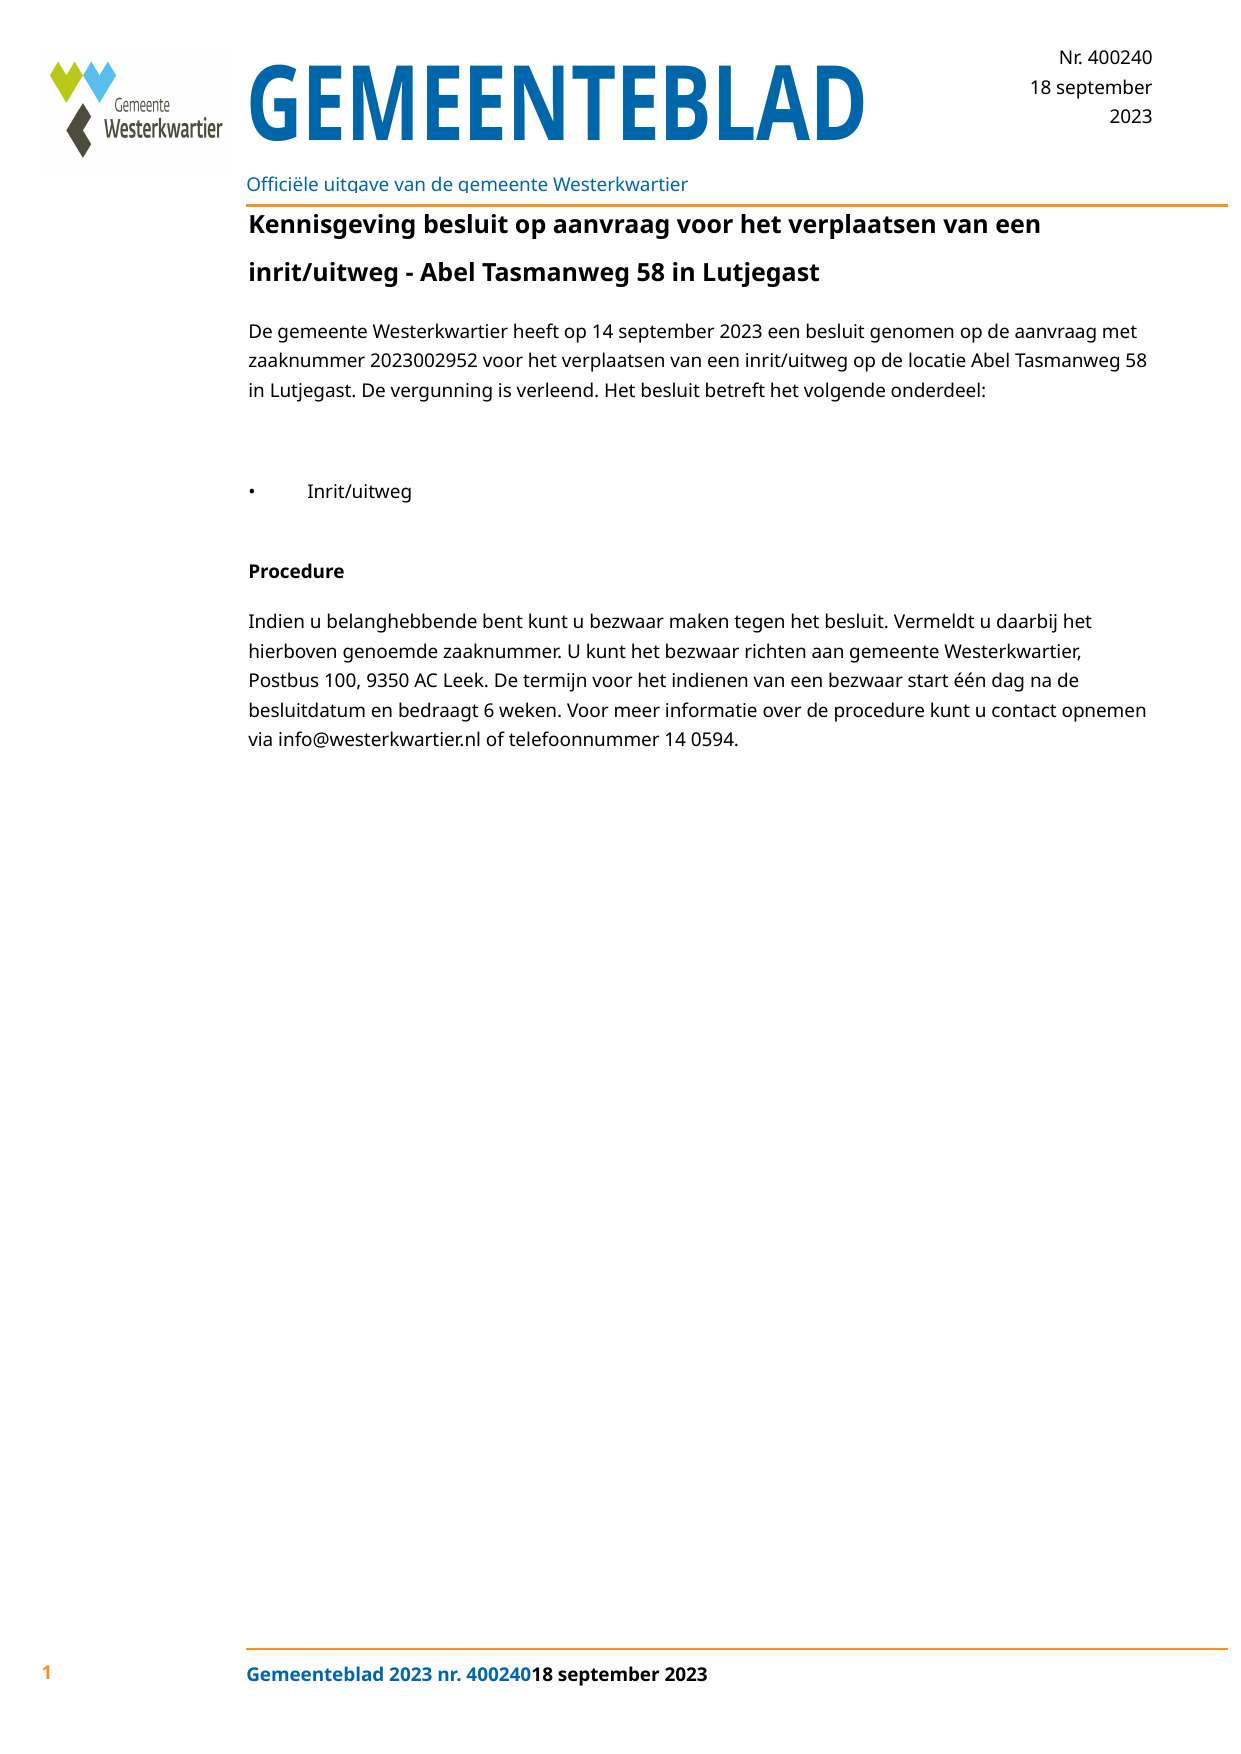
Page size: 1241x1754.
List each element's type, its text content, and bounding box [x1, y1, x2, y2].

text Indien u belanghebbende bent kunt u bezwaar maken tegen het besluit. Vermeldt u daarbij het hierboven genoemde zaaknummer. U kunt het bezwaar richten aan gemeente Westerkwartier, Postbus 100, 9350 AC Leek. De termijn voor het indienen van een bezwaar start één dag na de besluitdatum en bedraagt 6 weken. Voor meer informatie over de procedure kunt u contact opnemen via info@westerkwartier.nl of telefoonnummer 14 0594. [248, 608, 1152, 752]
text Procedure [248, 558, 1152, 584]
text De gemeente Westerkwartier heeft op 14 september 2023 een besluit genomen op de aanvraag met zaaknummer 2023002952 voor het verplaatsen van een inrit/uitweg op de locatie Abel Tasmanweg 58 in Lutjegast. De vergunning is verleend. Het besluit betreft het volgende onderdeel: [248, 318, 1152, 403]
list Inrit/uitweg [248, 478, 1152, 504]
picture [41, 47, 231, 172]
text Kennisgeving besluit op aanvraag voor het verplaatsen van een inrit/uitweg - Abel Tasmanweg 58 in Lutjegast [248, 207, 1152, 288]
